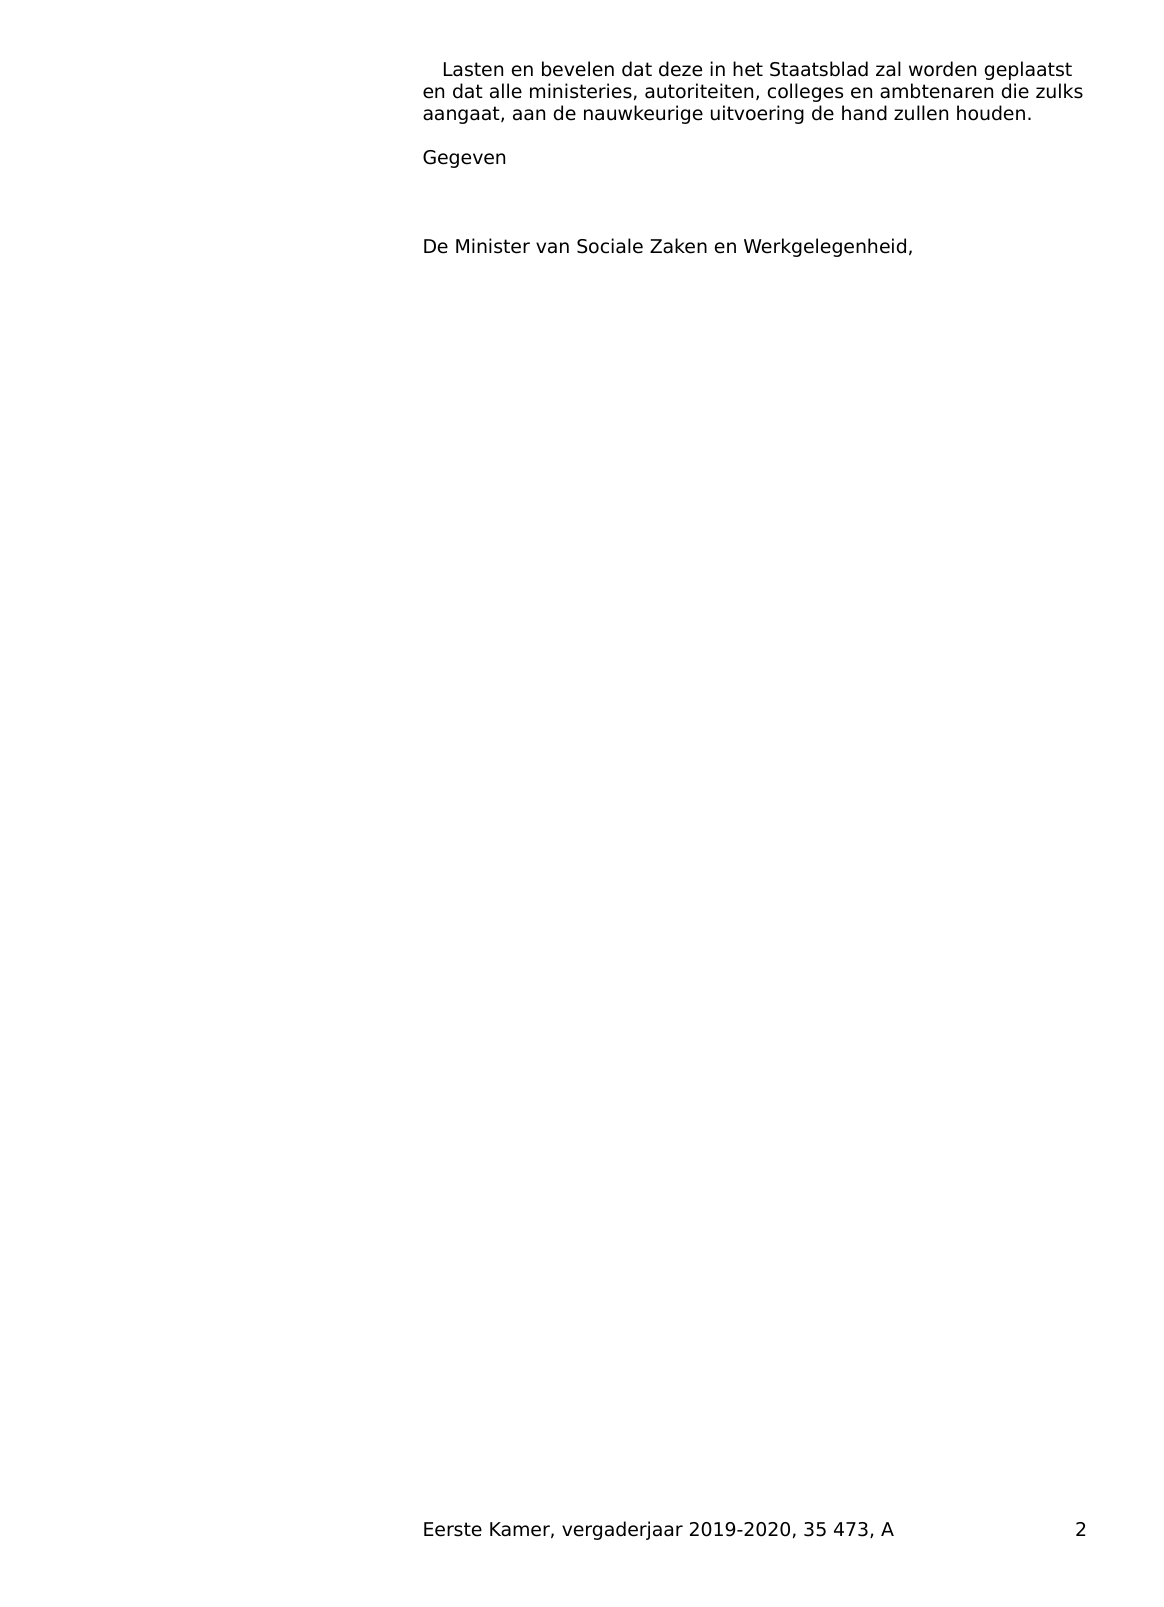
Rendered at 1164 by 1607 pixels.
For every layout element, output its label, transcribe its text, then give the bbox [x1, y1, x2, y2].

text Gegeven [422, 147, 1087, 169]
text De Minister van Sociale Zaken en Werkgelegenheid, [422, 236, 1087, 258]
text Lasten en bevelen dat deze in het Staatsblad zal worden geplaatst en dat alle ministeries, autoriteiten, colleges en ambtenaren die zulks aangaat, aan de nauwkeurige uitvoering de hand zullen houden. [422, 59, 1087, 125]
